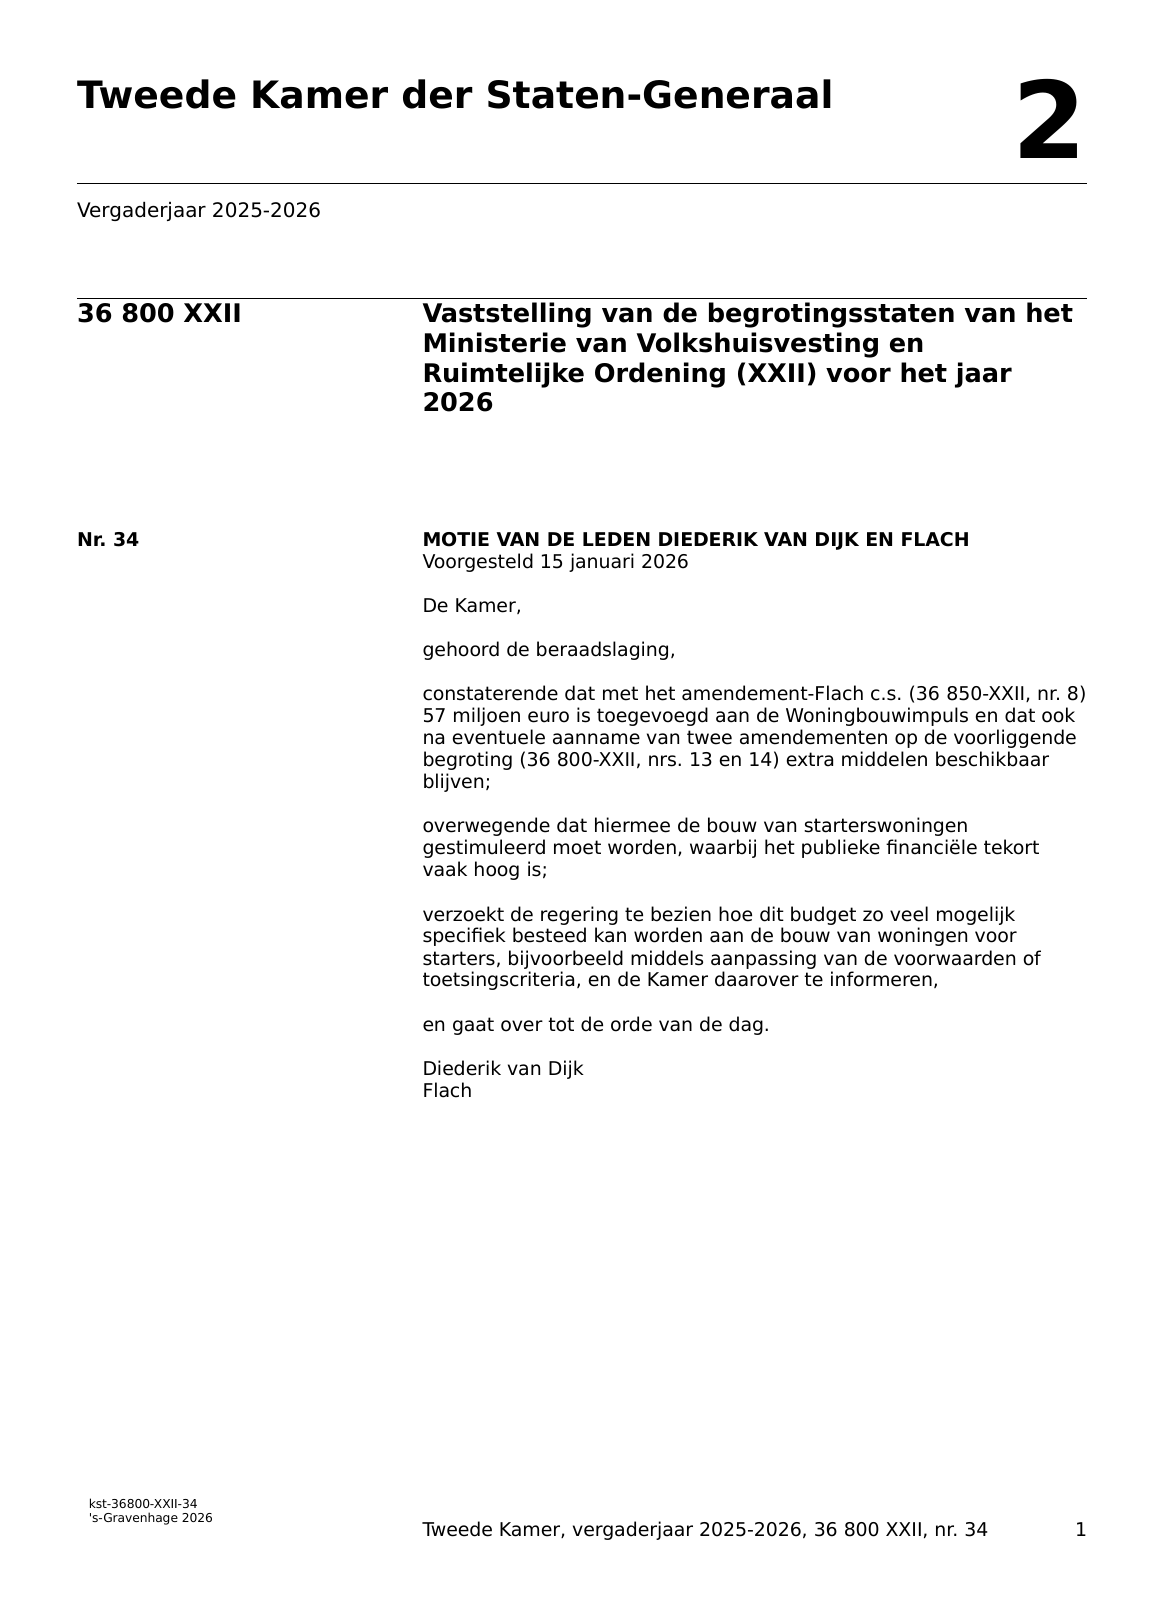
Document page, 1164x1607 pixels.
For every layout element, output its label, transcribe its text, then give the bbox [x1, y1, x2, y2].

text De Kamer, [422, 595, 1087, 617]
table_cell Vergaderjaar 2025-2026 [77, 184, 1087, 298]
text Diederik van Dijk [422, 1058, 1087, 1080]
text 's-Gravenhage 2026 [88, 1511, 323, 1525]
text gehoord de beraadslaging, [422, 639, 1087, 661]
text Voorgesteld 15 januari 2026 [422, 551, 1087, 573]
subtitle 36 800 XXII Vaststelling van de begrotingsstaten van het Ministerie van Volkshuisvesting en Ruimtelijke Ordening (XXII) voor het jaar 2026 [77, 299, 1087, 418]
text Flach [422, 1080, 1087, 1102]
text overwegende dat hiermee de bouw van starterswoningen gestimuleerd moet worden, waarbij het publieke financiële tekort vaak hoog is; [422, 815, 1087, 881]
text constaterende dat met het amendement-Flach c.s. (36 850-XXII, nr. 8) 57 miljoen euro is toegevoegd aan de Woningbouwimpuls en dat ook na eventuele aanname van twee amendementen op de voorliggende begroting (36 800-XXII, nrs. 13 en 14) extra middelen beschikbaar blijven; [422, 683, 1087, 793]
text en gaat over tot de orde van de dag. [422, 1013, 1087, 1036]
table_header Tweede Kamer der Staten-Generaal [77, 59, 886, 183]
table_header 2 [886, 59, 1087, 183]
text verzoekt de regering te bezien hoe dit budget zo veel mogelijk specifiek besteed kan worden aan de bouw van woningen voor starters, bijvoorbeeld middels aanpassing van de voorwaarden of toetsingscriteria, en de Kamer daarover te informeren, [422, 903, 1087, 991]
subtitle Nr. 34 MOTIE VAN DE LEDEN DIEDERIK VAN DIJK EN FLACH [77, 529, 1087, 551]
text kst-36800-XXII-34 [88, 1497, 323, 1511]
